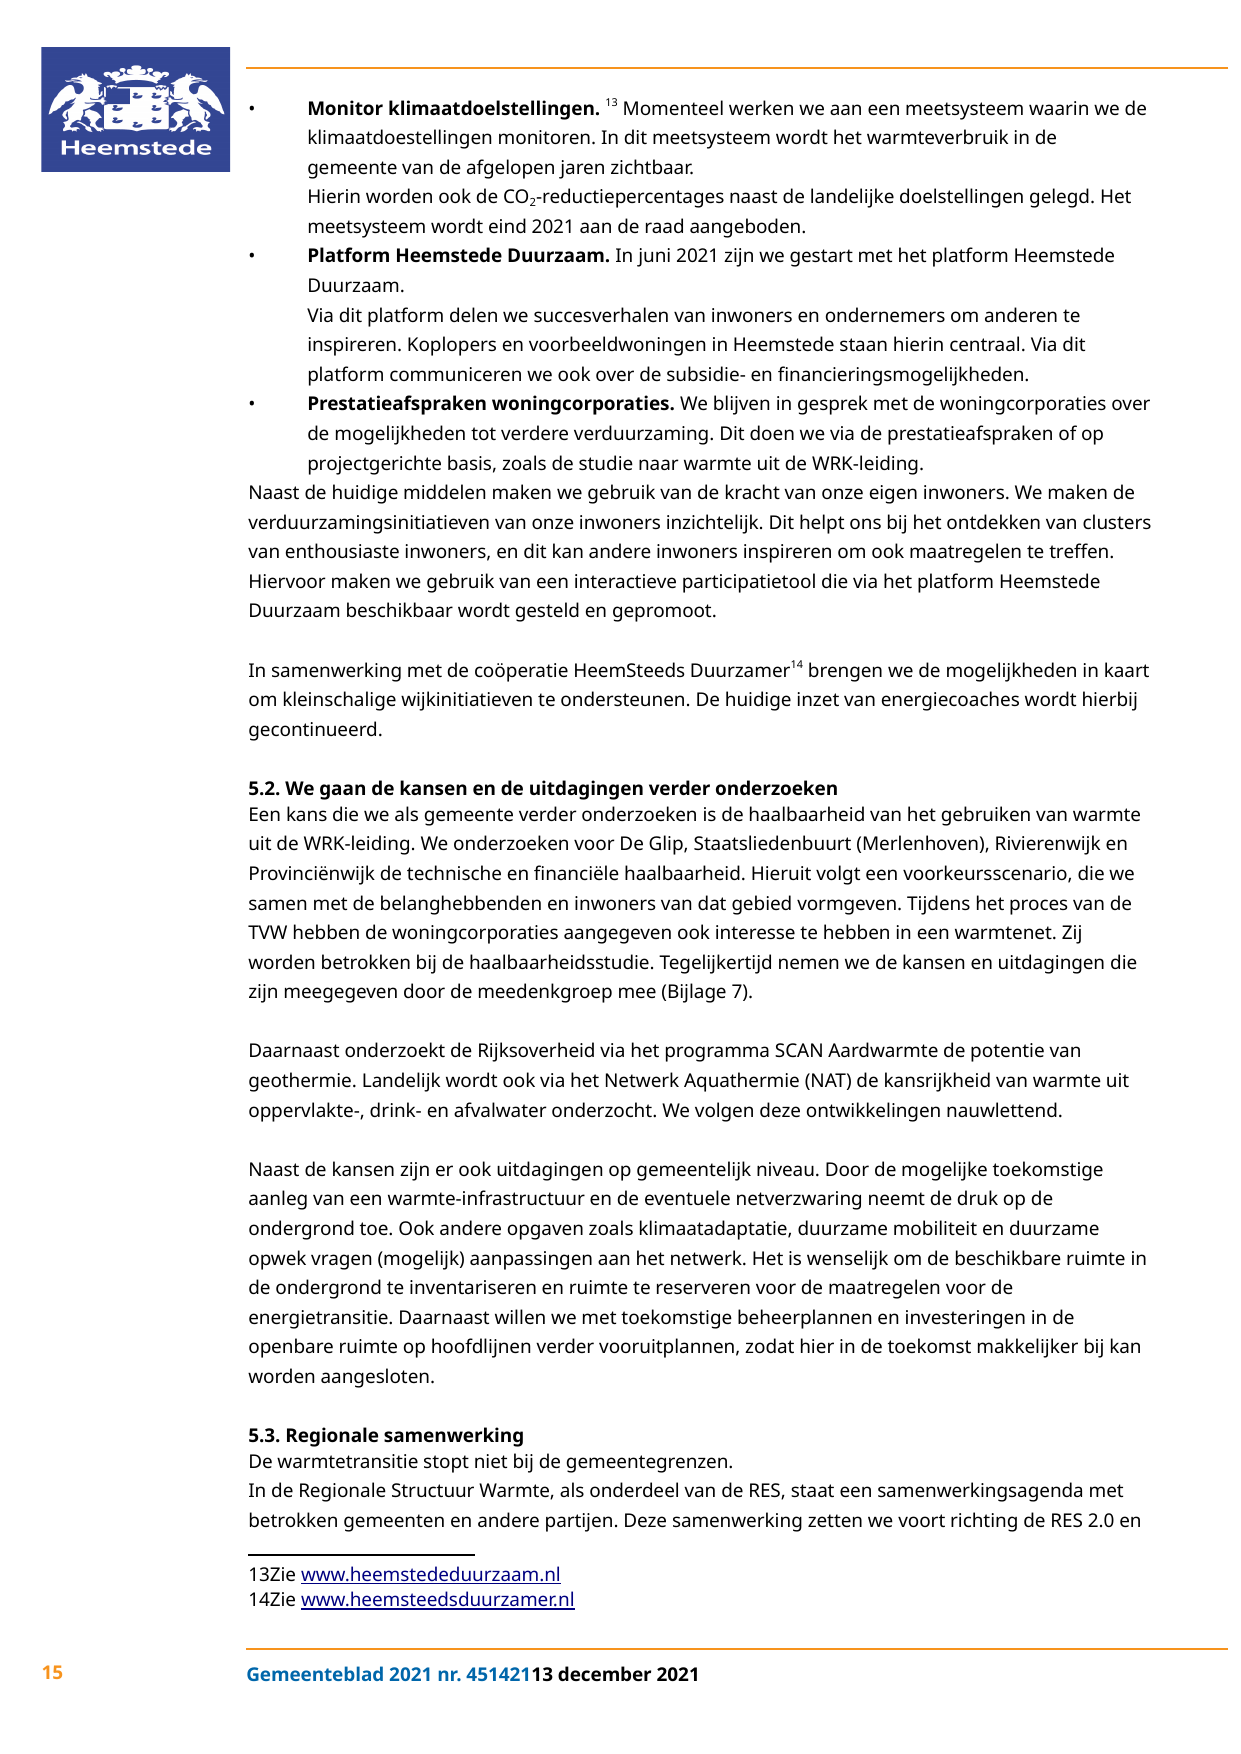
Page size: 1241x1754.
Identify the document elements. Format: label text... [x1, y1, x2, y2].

text In de Regionale Structuur Warmte, als onderdeel van de RES, staat een samenwerkingsagenda met betrokken gemeenten en andere partijen. Deze samenwerking zetten we voort richting de RES 2.0 en [248, 1477, 1152, 1533]
text 5.2. We gaan de kansen en de uitdagingen verder onderzoeken [248, 775, 1152, 801]
list Hierin worden ook de CO2-reductiepercentages naast de landelijke doelstellingen gelegd. Het meetsysteem wordt eind 2021 aan de raad aangeboden. [248, 183, 1152, 239]
list Zie www.heemstededuurzaam.nl [248, 1561, 1152, 1586]
text Naast de kansen zijn er ook uitdagingen op gemeentelijk niveau. Door de mogelijke toekomstige aanleg van een warmte-infrastructuur en de eventuele netverzwaring neemt de druk op de ondergrond toe. Ook andere opgaven zoals klimaatadaptatie, duurzame mobiliteit en duurzame opwek vragen (mogelijk) aanpassingen aan het netwerk. Het is wenselijk om de beschikbare ruimte in de ondergrond te inventariseren en ruimte te reserveren voor de maatregelen voor de energietransitie. Daarnaast willen we met toekomstige beheerplannen en investeringen in de openbare ruimte op hoofdlijnen verder vooruitplannen, zodat hier in de toekomst makkelijker bij kan worden aangesloten. [248, 1156, 1152, 1389]
text 5.3. Regionale samenwerking [248, 1422, 1152, 1448]
text Een kans die we als gemeente verder onderzoeken is de haalbaarheid van het gebruiken van warmte uit de WRK-leiding. We onderzoeken voor De Glip, Staatsliedenbuurt (Merlenhoven), Rivierenwijk en Provinciënwijk de technische en financiële haalbaarheid. Hieruit volgt een voorkeursscenario, die we samen met de belanghebbenden en inwoners van dat gebied vormgeven. Tijdens het proces van de TVW hebben de woningcorporaties aangegeven ook interesse te hebben in een warmtenet. Zij worden betrokken bij de haalbaarheidsstudie. Tegelijkertijd nemen we de kansen en uitdagingen die zijn meegegeven door de meedenkgroep mee (Bijlage 7). [248, 801, 1152, 1004]
text Naast de huidige middelen maken we gebruik van de kracht van onze eigen inwoners. We maken de verduurzamingsinitiatieven van onze inwoners inzichtelijk. Dit helpt ons bij het ontdekken van clusters van enthousiaste inwoners, en dit kan andere inwoners inspireren om ook maatregelen te treffen. Hiervoor maken we gebruik van een interactieve participatietool die via het platform Heemstede Duurzaam beschikbaar wordt gesteld en gepromoot. [248, 479, 1152, 623]
picture [41, 47, 231, 172]
text De warmtetransitie stopt niet bij de gemeentegrenzen. [248, 1448, 1152, 1474]
text Zie www.heemsteedsduurzamer.nl [248, 1586, 1152, 1612]
text In samenwerking met de coöperatie HeemSteeds Duurzamer brengen we de mogelijkheden in kaart om kleinschalige wijkinitiatieven te ondersteunen. De huidige inzet van energiecoaches wordt hierbij gecontinueerd. [248, 657, 1152, 742]
text Daarnaast onderzoekt de Rijksoverheid via het programma SCAN Aardwarmte de potentie van geothermie. Landelijk wordt ook via het Netwerk Aquathermie (NAT) de kansrijkheid van warmte uit oppervlakte-, drink- en afvalwater onderzocht. We volgen deze ontwikkelingen nauwlettend. [248, 1038, 1152, 1122]
list Prestatieafspraken woningcorporaties. We blijven in gesprek met de woningcorporaties over de mogelijkheden tot verdere verduurzaming. Dit doen we via de prestatieafspraken of op projectgerichte basis, zoals de studie naar warmte uit de WRK-leiding. [248, 391, 1152, 476]
list Platform Heemstede Duurzaam. In juni 2021 zijn we gestart met het platform Heemstede Duurzaam. [248, 243, 1152, 298]
list Via dit platform delen we succesverhalen van inwoners en ondernemers om anderen te inspireren. Koplopers en voorbeeldwoningen in Heemstede staan hierin centraal. Via dit platform communiceren we ook over de subsidie- en financieringsmogelijkheden. [248, 302, 1152, 387]
list Monitor klimaatdoelstellingen. Momenteel werken we aan een meetsysteem waarin we de klimaatdoestellingen monitoren. In dit meetsysteem wordt het warmteverbruik in de gemeente van de afgelopen jaren zichtbaar. [248, 95, 1152, 180]
